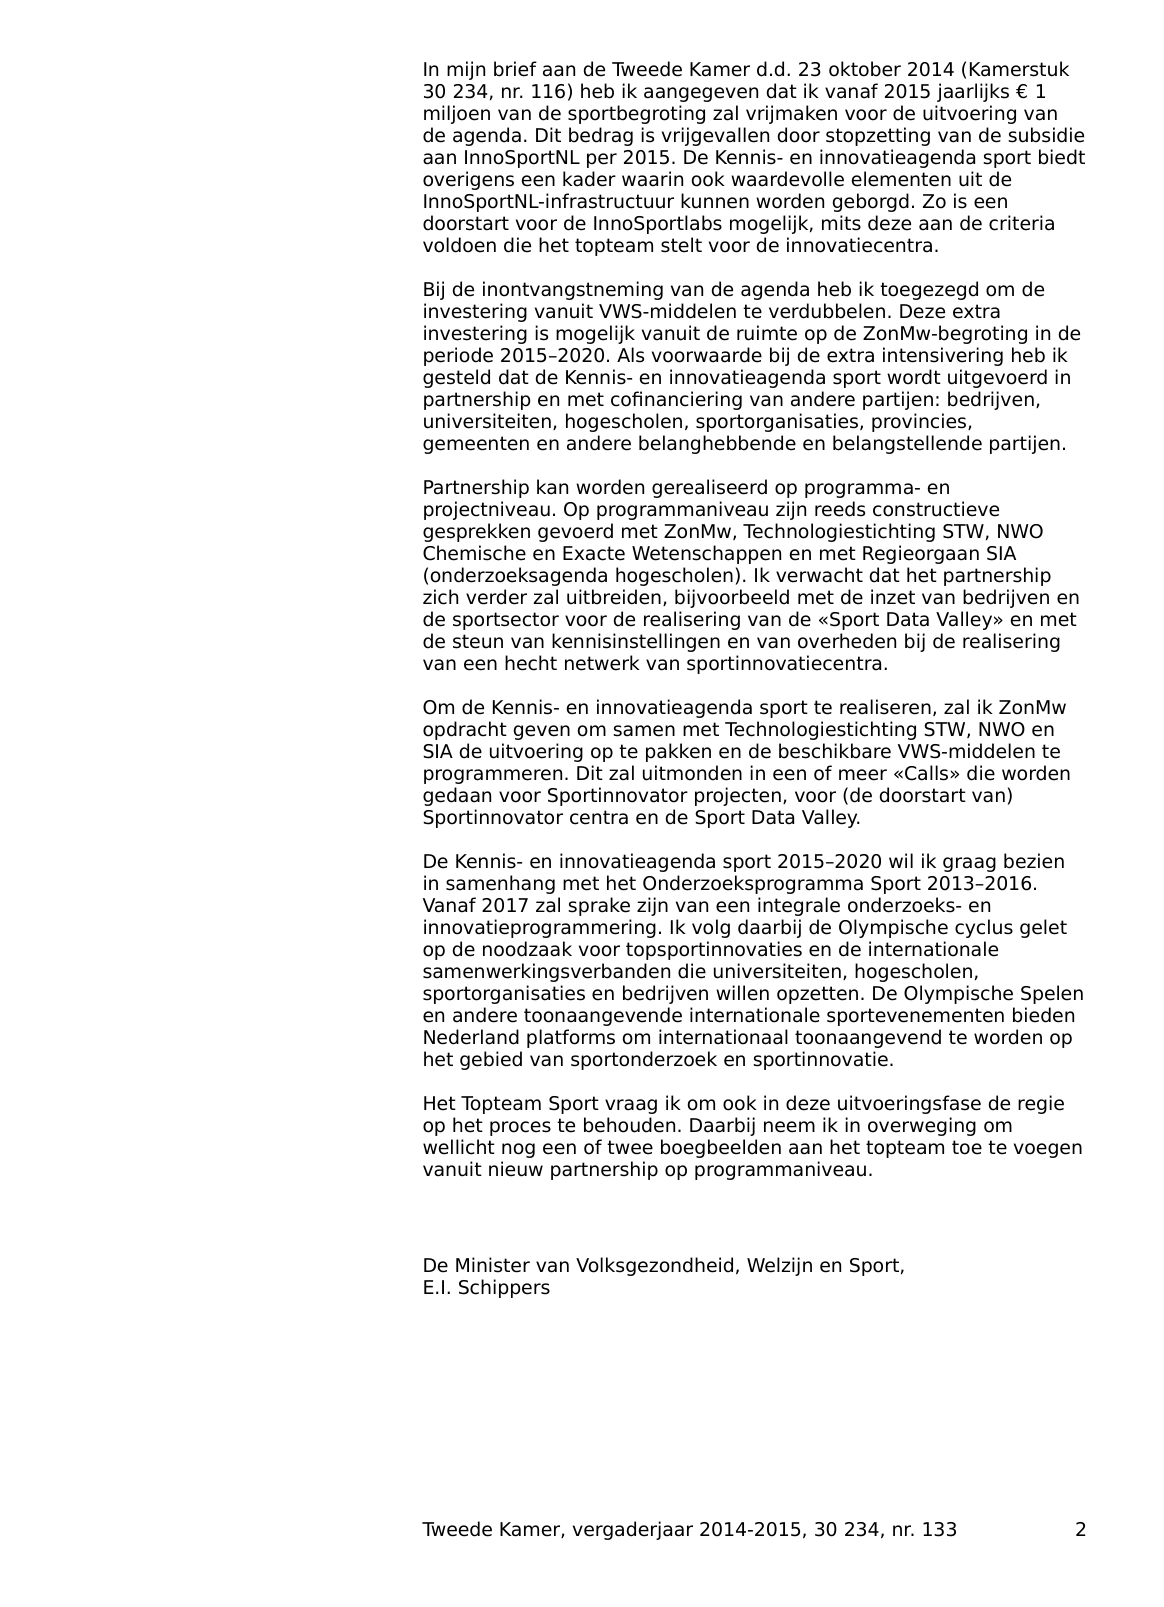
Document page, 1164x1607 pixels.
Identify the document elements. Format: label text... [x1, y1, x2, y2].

text De Kennis- en innovatieagenda sport 2015–2020 wil ik graag bezien in samenhang met het Onderzoeksprogramma Sport 2013–2016. Vanaf 2017 zal sprake zijn van een integrale onderzoeks- en innovatieprogrammering. Ik volg daarbij de Olympische cyclus gelet op de noodzaak voor topsportinnovaties en de internationale samenwerkingsverbanden die universiteiten, hogescholen, sportorganisaties en bedrijven willen opzetten. De Olympische Spelen en andere toonaangevende internationale sportevenementen bieden Nederland platforms om internationaal toonaangevend te worden op het gebied van sportonderzoek en sportinnovatie. [422, 851, 1087, 1071]
text Bij de inontvangstneming van de agenda heb ik toegezegd om de investering vanuit VWS-middelen te verdubbelen. Deze extra investering is mogelijk vanuit de ruimte op de ZonMw-begroting in de periode 2015–2020. Als voorwaarde bij de extra intensivering heb ik gesteld dat de Kennis- en innovatieagenda sport wordt uitgevoerd in partnership en met cofinanciering van andere partijen: bedrijven, universiteiten, hogescholen, sportorganisaties, provincies, gemeenten en andere belanghebbende en belangstellende partijen. [422, 279, 1087, 455]
text In mijn brief aan de Tweede Kamer d.d. 23 oktober 2014 (Kamerstuk 30 234, nr. 116) heb ik aangegeven dat ik vanaf 2015 jaarlijks € 1 miljoen van de sportbegroting zal vrijmaken voor de uitvoering van de agenda. Dit bedrag is vrijgevallen door stopzetting van de subsidie aan InnoSportNL per 2015. De Kennis- en innovatieagenda sport biedt overigens een kader waarin ook waardevolle elementen uit de InnoSportNL-infrastructuur kunnen worden geborgd. Zo is een doorstart voor de InnoSportlabs mogelijk, mits deze aan de criteria voldoen die het topteam stelt voor de innovatiecentra. [422, 59, 1087, 257]
text Partnership kan worden gerealiseerd op programma- en projectniveau. Op programmaniveau zijn reeds constructieve gesprekken gevoerd met ZonMw, Technologiestichting STW, NWO Chemische en Exacte Wetenschappen en met Regieorgaan SIA (onderzoeksagenda hogescholen). Ik verwacht dat het partnership zich verder zal uitbreiden, bijvoorbeeld met de inzet van bedrijven en de sportsector voor de realisering van de «Sport Data Valley» en met de steun van kennisinstellingen en van overheden bij de realisering van een hecht netwerk van sportinnovatiecentra. [422, 477, 1087, 675]
text Om de Kennis- en innovatieagenda sport te realiseren, zal ik ZonMw opdracht geven om samen met Technologiestichting STW, NWO en SIA de uitvoering op te pakken en de beschikbare VWS-middelen te programmeren. Dit zal uitmonden in een of meer «Calls» die worden gedaan voor Sportinnovator projecten, voor (de doorstart van) Sportinnovator centra en de Sport Data Valley. [422, 697, 1087, 829]
text De Minister van Volksgezondheid, Welzijn en Sport, E.I. Schippers [422, 1255, 1087, 1299]
text Het Topteam Sport vraag ik om ook in deze uitvoeringsfase de regie op het proces te behouden. Daarbij neem ik in overweging om wellicht nog een of twee boegbeelden aan het topteam toe te voegen vanuit nieuw partnership op programmaniveau. [422, 1093, 1087, 1181]
